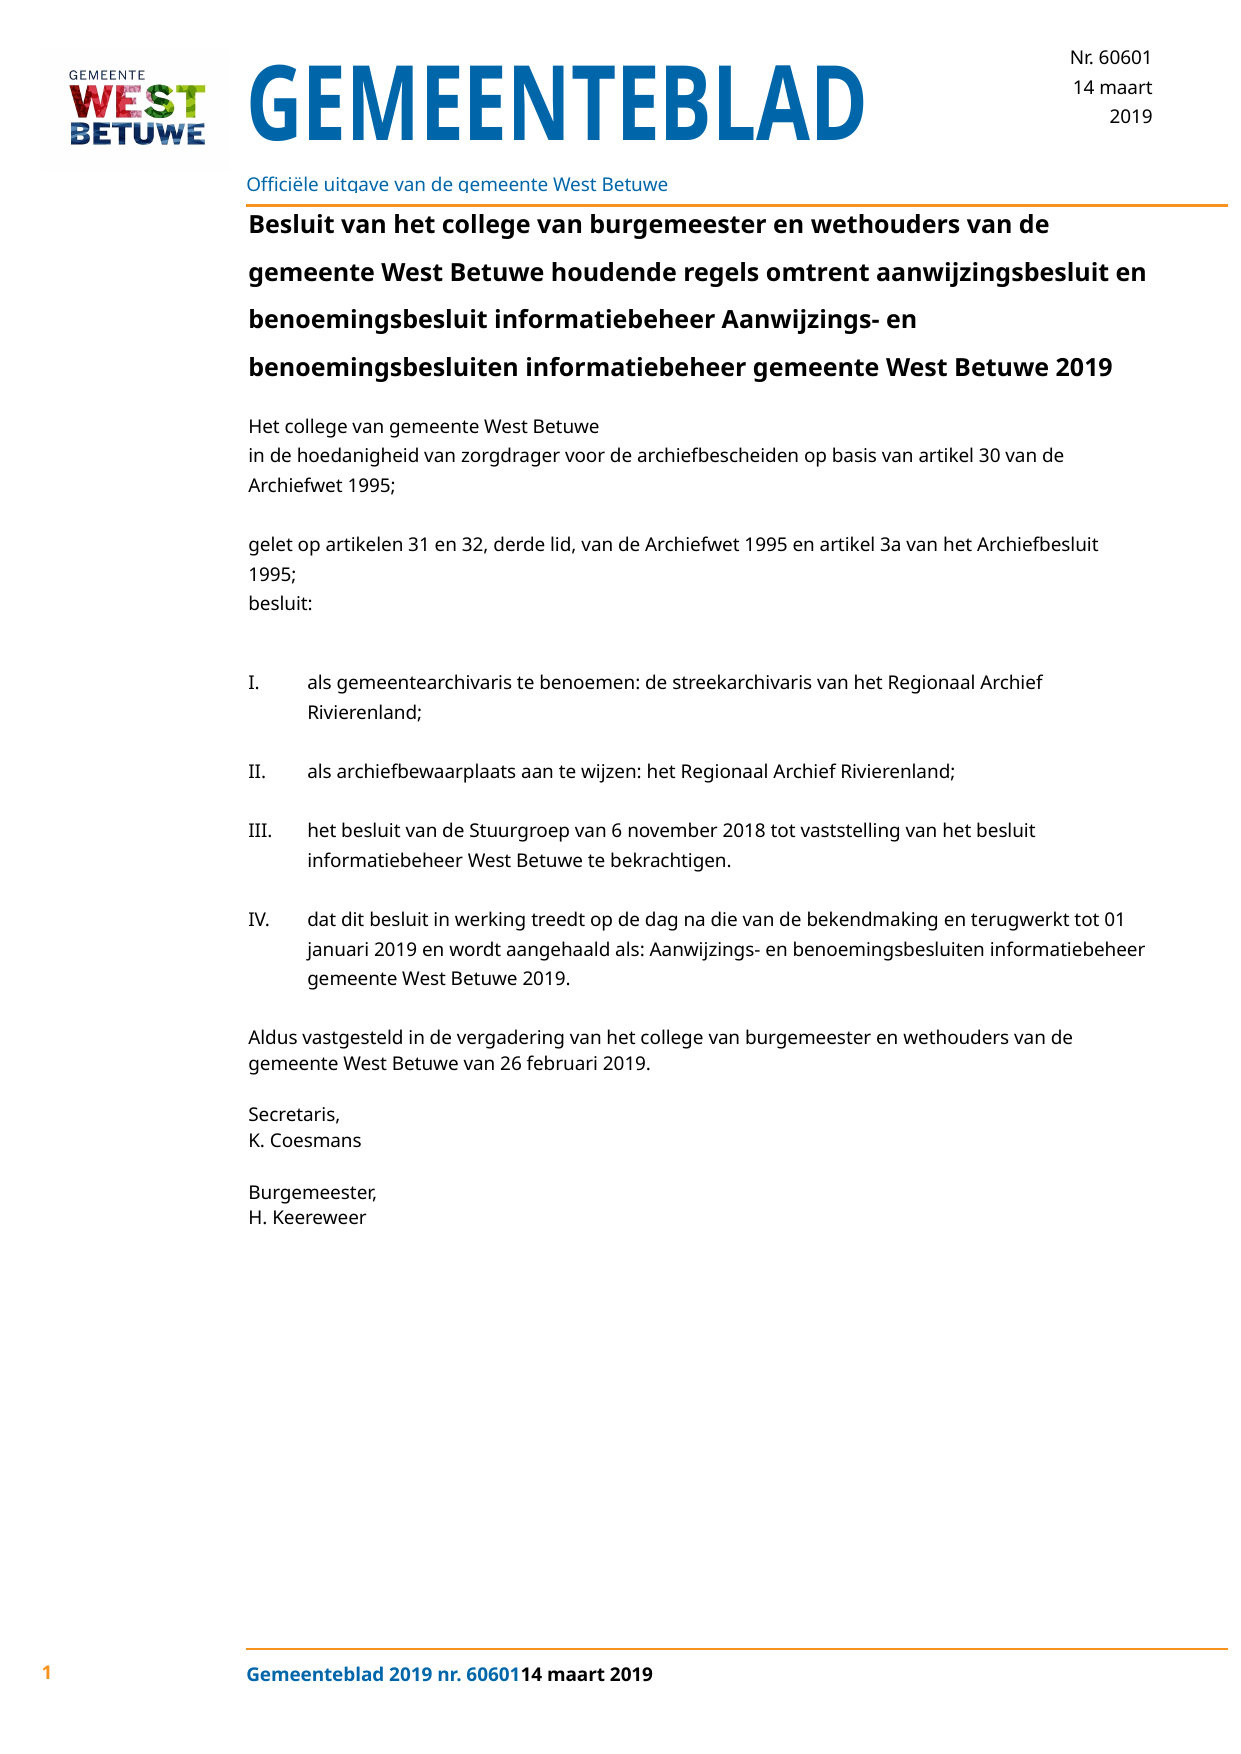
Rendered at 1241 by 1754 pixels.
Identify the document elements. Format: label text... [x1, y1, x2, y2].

text gelet op artikelen 31 en 32, derde lid, van de Archiefwet 1995 en artikel 3a van het Archiefbesluit 1995; [248, 531, 1152, 587]
text Aldus vastgesteld in de vergadering van het college van burgemeester en wethouders van de gemeente West Betuwe van 26 februari 2019. [248, 1024, 1152, 1076]
text H. Keereweer [248, 1204, 1152, 1230]
list dat dit besluit in werking treedt op de dag na die van de bekendmaking en terugwerkt tot 01 januari 2019 en wordt aangehaald als: Aanwijzings- en benoemingsbesluiten informatiebeheer gemeente West Betuwe 2019. [248, 906, 1152, 991]
text Burgemeester, [248, 1179, 1152, 1204]
text Besluit van het college van burgemeester en wethouders van de gemeente West Betuwe houdende regels omtrent aanwijzingsbesluit en benoemingsbesluit informatiebeheer Aanwijzings- en benoemingsbesluiten informatiebeheer gemeente West Betuwe 2019 [248, 207, 1152, 384]
text besluit: [248, 591, 1152, 616]
text Secretaris, [248, 1102, 1152, 1127]
text in de hoedanigheid van zorgdrager voor de archiefbescheiden op basis van artikel 30 van de Archiefwet 1995; [248, 443, 1152, 498]
text Het college van gemeente West Betuwe [248, 413, 1152, 439]
list als archiefbewaarplaats aan te wijzen: het Regionaal Archief Rivierenland; [248, 758, 1152, 784]
list als gemeentearchivaris te benoemen: de streekarchivaris van het Regionaal Archief Rivierenland; [248, 669, 1152, 725]
picture [41, 47, 231, 172]
text K. Coesmans [248, 1127, 1152, 1153]
list het besluit van de Stuurgroep van 6 november 2018 tot vaststelling van het besluit informatiebeheer West Betuwe te bekrachtigen. [248, 817, 1152, 873]
